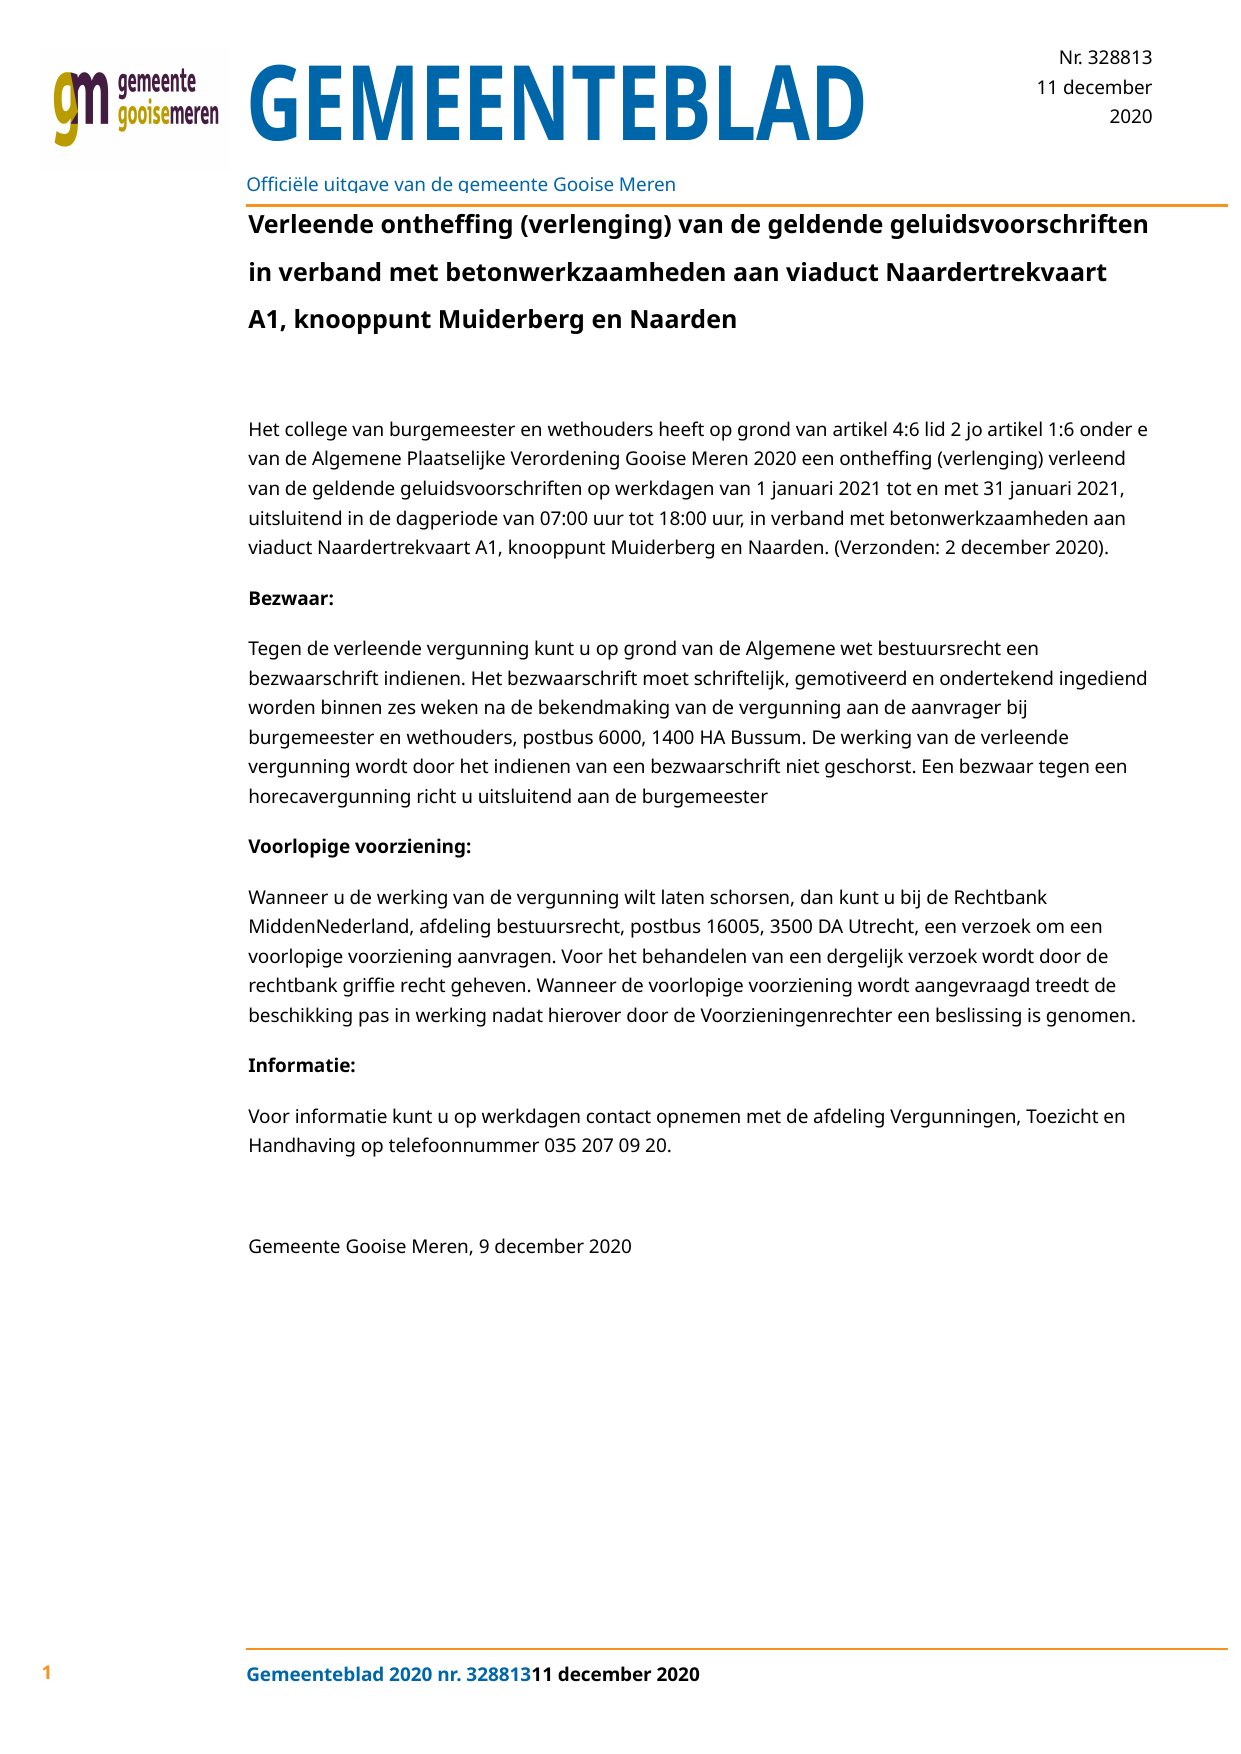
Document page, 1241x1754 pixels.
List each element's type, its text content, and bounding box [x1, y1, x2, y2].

picture [41, 47, 231, 172]
text Wanneer u de werking van de vergunning wilt laten schorsen, dan kunt u bij de Rechtbank MiddenNederland, afdeling bestuursrecht, postbus 16005, 3500 DA Utrecht, een verzoek om een voorlopige voorziening aanvragen. Voor het behandelen van een dergelijk verzoek wordt door de rechtbank griffie recht geheven. Wanneer de voorlopige voorziening wordt aangevraagd treedt de beschikking pas in werking nadat hierover door de Voorzieningenrechter een beslissing is genomen. [248, 884, 1152, 1028]
text Het college van burgemeester en wethouders heeft op grond van artikel 4:6 lid 2 jo artikel 1:6 onder e van de Algemene Plaatselijke Verordening Gooise Meren 2020 een ontheffing (verlenging) verleend van de geldende geluidsvoorschriften op werkdagen van 1 januari 2021 tot en met 31 januari 2021, uitsluitend in de dagperiode van 07:00 uur tot 18:00 uur, in verband met betonwerkzaamheden aan viaduct Naardertrekvaart A1, knooppunt Muiderberg en Naarden. (Verzonden: 2 december 2020). [248, 416, 1152, 560]
text Informatie: [248, 1053, 1152, 1078]
text Voor informatie kunt u op werkdagen contact opnemen met de afdeling Vergunningen, Toezicht en Handhaving op telefoonnummer 035 207 09 20. [248, 1103, 1152, 1158]
text Gemeente Gooise Meren, 9 december 2020 [248, 1233, 1152, 1259]
text Voorlopige voorziening: [248, 833, 1152, 859]
text Bezwaar: [248, 585, 1152, 610]
text Tegen de verleende vergunning kunt u op grond van de Algemene wet bestuursrecht een bezwaarschrift indienen. Het bezwaarschrift moet schriftelijk, gemotiveerd en ondertekend ingediend worden binnen zes weken na de bekendmaking van de vergunning aan de aanvrager bij burgemeester en wethouders, postbus 6000, 1400 HA Bussum. De werking van de verleende vergunning wordt door het indienen van een bezwaarschrift niet geschorst. Een bezwaar tegen een horecavergunning richt u uitsluitend aan de burgemeester [248, 635, 1152, 809]
text Verleende ontheffing (verlenging) van de geldende geluidsvoorschriften in verband met betonwerkzaamheden aan viaduct Naardertrekvaart A1, knooppunt Muiderberg en Naarden [248, 207, 1152, 336]
